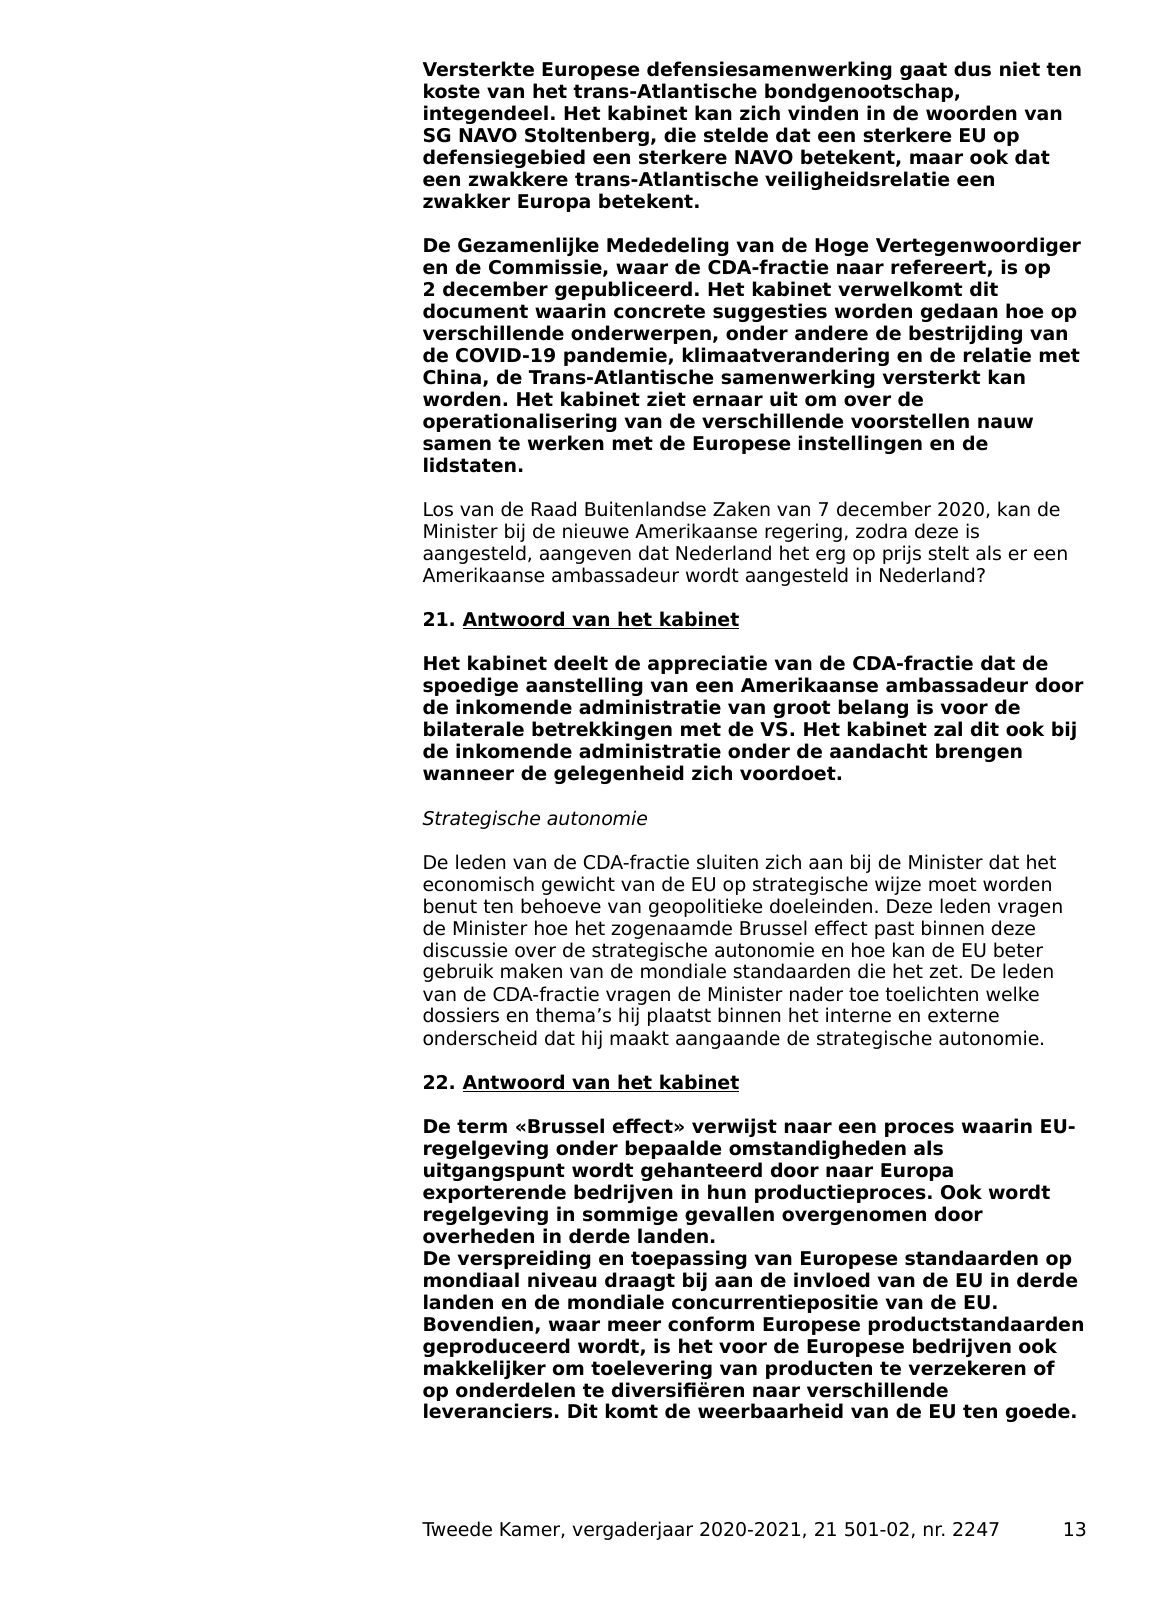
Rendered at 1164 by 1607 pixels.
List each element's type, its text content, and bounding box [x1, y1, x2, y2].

text De Gezamenlijke Mededeling van de Hoge Vertegenwoordiger en de Commissie, waar de CDA-fractie naar refereert, is op 2 december gepubliceerd. Het kabinet verwelkomt dit document waarin concrete suggesties worden gedaan hoe op verschillende onderwerpen, onder andere de bestrijding van de COVID-19 pandemie, klimaatverandering en de relatie met China, de Trans-Atlantische samenwerking versterkt kan worden. Het kabinet ziet ernaar uit om over de operationalisering van de verschillende voorstellen nauw samen te werken met de Europese instellingen en de lidstaten. [422, 235, 1087, 477]
text De leden van de CDA-fractie sluiten zich aan bij de Minister dat het economisch gewicht van de EU op strategische wijze moet worden benut ten behoeve van geopolitieke doeleinden. Deze leden vragen de Minister hoe het zogenaamde Brussel effect past binnen deze discussie over de strategische autonomie en hoe kan de EU beter gebruik maken van de mondiale standaarden die het zet. De leden van de CDA-fractie vragen de Minister nader toe toelichten welke dossiers en thema’s hij plaatst binnen het interne en externe onderscheid dat hij maakt aangaande de strategische autonomie. [422, 852, 1087, 1049]
text Het kabinet deelt de appreciatie van de CDA-fractie dat de spoedige aanstelling van een Amerikaanse ambassadeur door de inkomende administratie van groot belang is voor de bilaterale betrekkingen met de VS. Het kabinet zal dit ook bij de inkomende administratie onder de aandacht brengen wanneer de gelegenheid zich voordoet. [422, 653, 1087, 785]
text De verspreiding en toepassing van Europese standaarden op mondiaal niveau draagt bij aan de invloed van de EU in derde landen en de mondiale concurrentiepositie van de EU. Bovendien, waar meer conform Europese productstandaarden geproduceerd wordt, is het voor de Europese bedrijven ook makkelijker om toelevering van producten te verzekeren of op onderdelen te diversifiëren naar verschillende leveranciers. Dit komt de weerbaarheid van de EU ten goede. [422, 1248, 1087, 1423]
subtitle 22. Antwoord van het kabinet [422, 1072, 1087, 1093]
text De term «Brussel effect» verwijst naar een proces waarin EU-regelgeving onder bepaalde omstandigheden als uitgangspunt wordt gehanteerd door naar Europa exporterende bedrijven in hun productieproces. Ook wordt regelgeving in sommige gevallen overgenomen door overheden in derde landen. [422, 1116, 1087, 1248]
subtitle Strategische autonomie [422, 807, 1087, 829]
text Los van de Raad Buitenlandse Zaken van 7 december 2020, kan de Minister bij de nieuwe Amerikaanse regering, zodra deze is aangesteld, aangeven dat Nederland het erg op prijs stelt als er een Amerikaanse ambassadeur wordt aangesteld in Nederland? [422, 499, 1087, 587]
subtitle 21. Antwoord van het kabinet [422, 609, 1087, 631]
text Versterkte Europese defensiesamenwerking gaat dus niet ten koste van het trans-Atlantische bondgenootschap, integendeel. Het kabinet kan zich vinden in de woorden van SG NAVO Stoltenberg, die stelde dat een sterkere EU op defensiegebied een sterkere NAVO betekent, maar ook dat een zwakkere trans-Atlantische veiligheidsrelatie een zwakker Europa betekent. [422, 59, 1087, 213]
